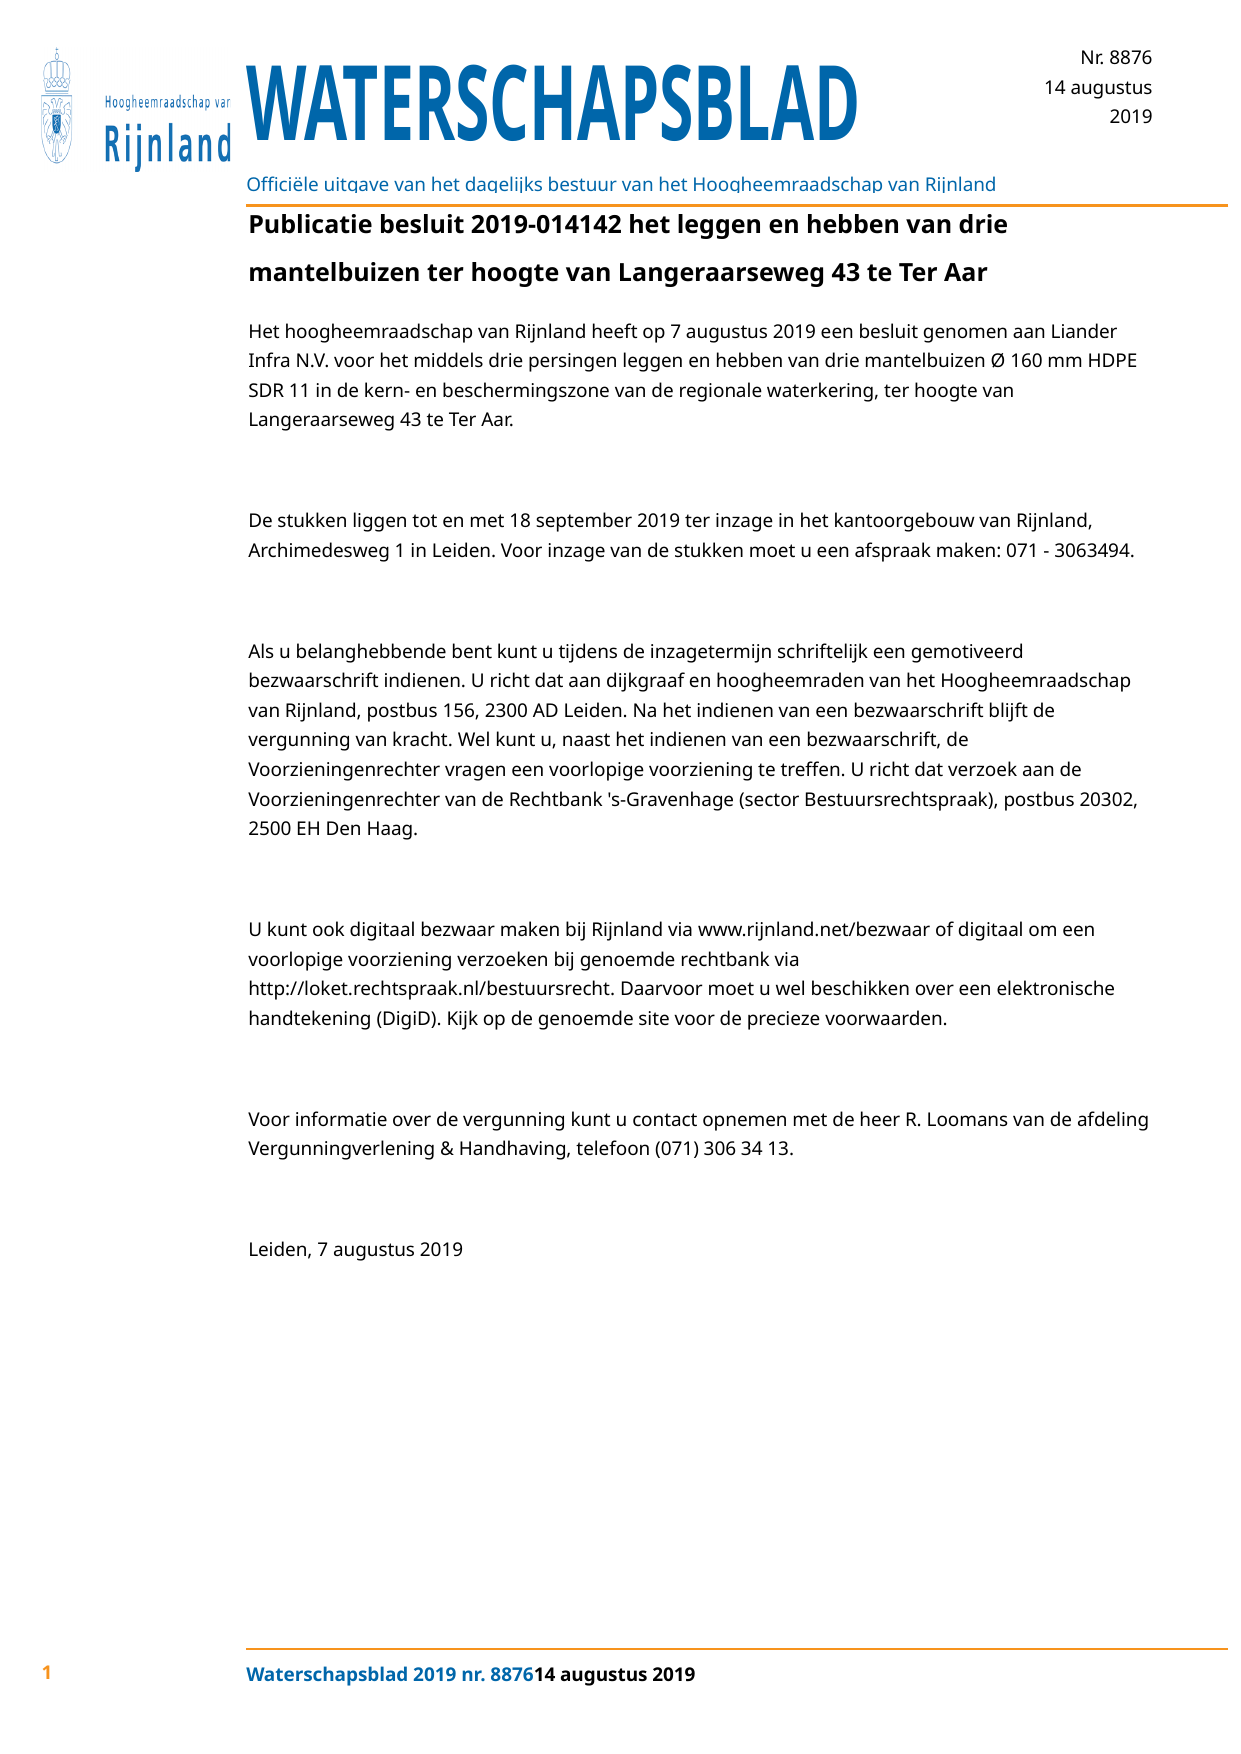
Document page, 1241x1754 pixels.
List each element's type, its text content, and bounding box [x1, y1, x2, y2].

text Publicatie besluit 2019-014142 het leggen en hebben van drie mantelbuizen ter hoogte van Langeraarseweg 43 te Ter Aar [248, 207, 1152, 288]
text Als u belanghebbende bent kunt u tijdens de inzagetermijn schriftelijk een gemotiveerd bezwaarschrift indienen. U richt dat aan dijkgraaf en hoogheemraden van het Hoogheemraadschap van Rijnland, postbus 156, 2300 AD Leiden. Na het indienen van een bezwaarschrift blijft de vergunning van kracht. Wel kunt u, naast het indienen van een bezwaarschrift, de Voorzieningenrechter vragen een voorlopige voorziening te treffen. U richt dat verzoek aan de Voorzieningenrechter van de Rechtbank 's-Gravenhage (sector Bestuursrechtspraak), postbus 20302, 2500 EH Den Haag. [248, 638, 1152, 841]
text U kunt ook digitaal bezwaar maken bij Rijnland via www.rijnland.net/bezwaar of digitaal om een voorlopige voorziening verzoeken bij genoemde rechtbank via http://loket.rechtspraak.nl/bestuursrecht. Daarvoor moet u wel beschikken over een elektronische handtekening (DigiD). Kijk op de genoemde site voor de precieze voorwaarden. [248, 916, 1152, 1031]
text Voor informatie over de vergunning kunt u contact opnemen met de heer R. Loomans van de afdeling Vergunningverlening & Handhaving, telefoon (071) 306 34 13. [248, 1106, 1152, 1161]
text Het hoogheemraadschap van Rijnland heeft op 7 augustus 2019 een besluit genomen aan Liander Infra N.V. voor het middels drie persingen leggen en hebben van drie mantelbuizen Ø 160 mm HDPE SDR 11 in de kern- en beschermingszone van de regionale waterkering, ter hoogte van Langeraarseweg 43 te Ter Aar. [248, 318, 1152, 432]
text Leiden, 7 augustus 2019 [248, 1236, 1152, 1262]
text De stukken liggen tot en met 18 september 2019 ter inzage in het kantoorgebouw van Rijnland, Archimedesweg 1 in Leiden. Voor inzage van de stukken moet u een afspraak maken: 071 - 3063494. [248, 507, 1152, 563]
picture [41, 47, 231, 172]
